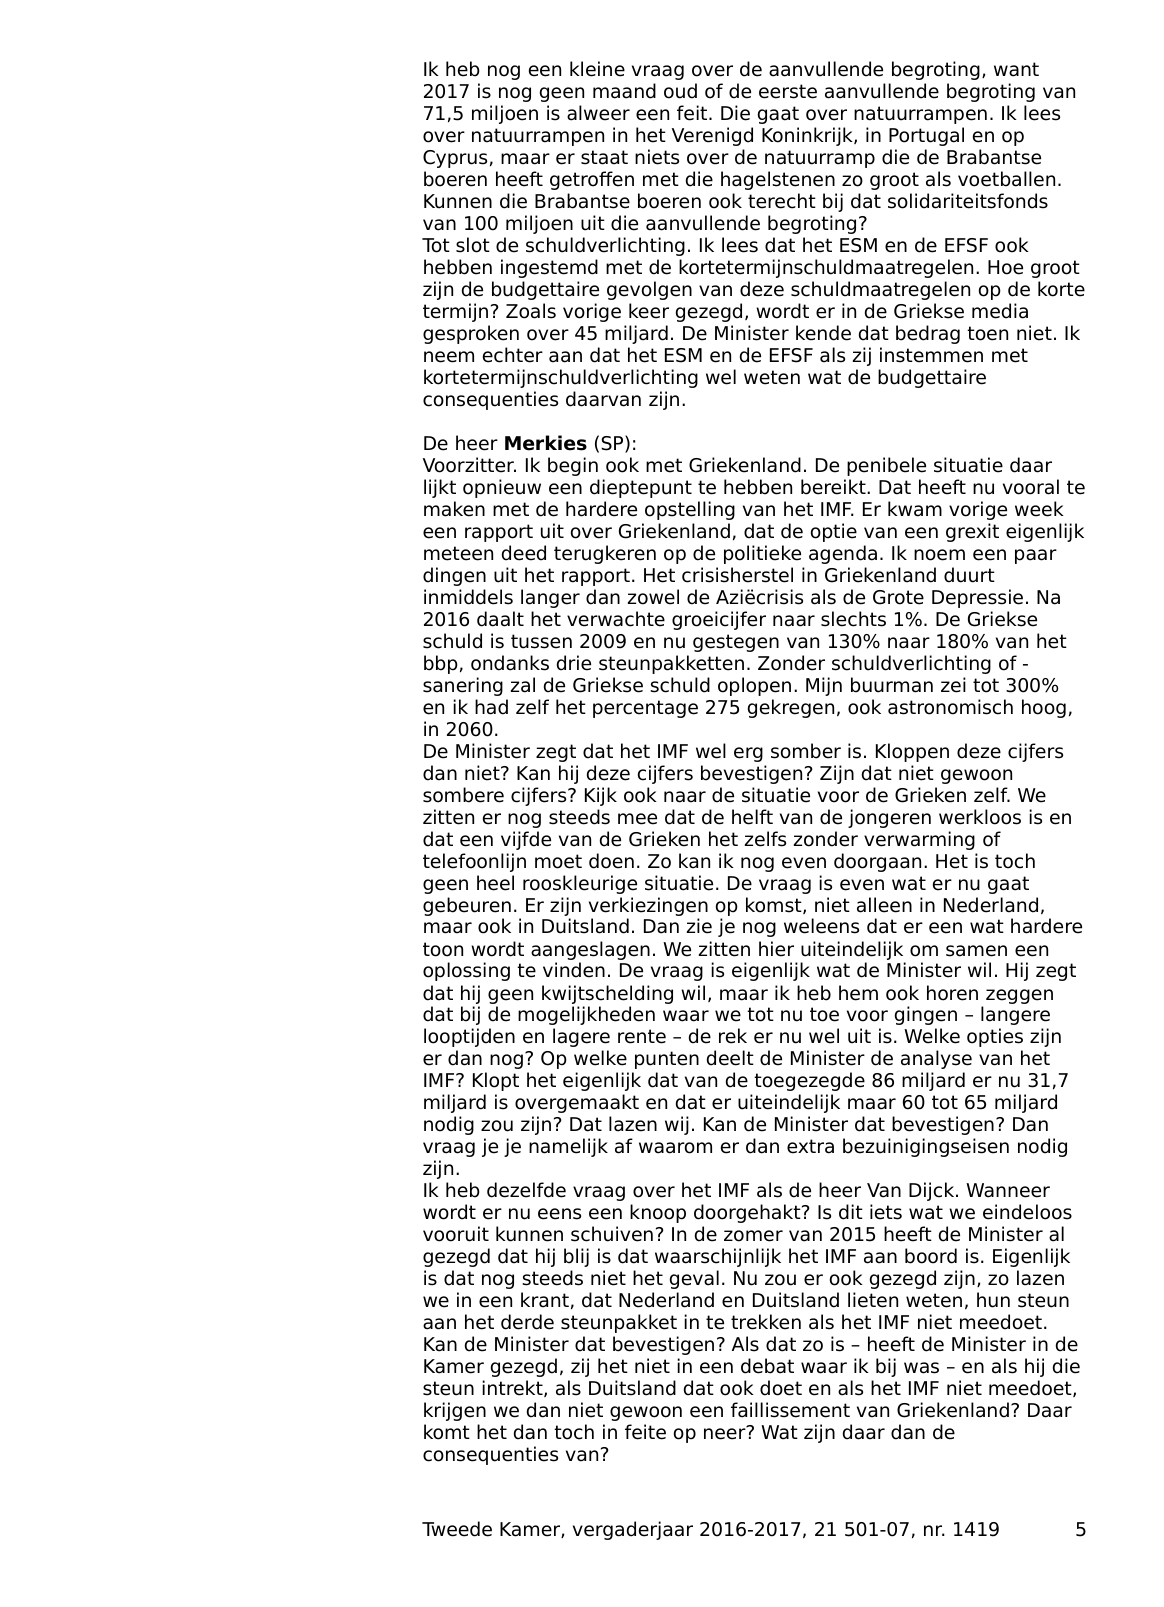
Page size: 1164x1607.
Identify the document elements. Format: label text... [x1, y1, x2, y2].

text Tot slot de schuldverlichting. Ik lees dat het ESM en de EFSF ook hebben ingestemd met de kortetermijnschuldmaatregelen. Hoe groot zijn de budgettaire gevolgen van deze schuldmaatregelen op de korte termijn? Zoals vorige keer gezegd, wordt er in de Griekse media gesproken over 45 miljard. De Minister kende dat bedrag toen niet. Ik neem echter aan dat het ESM en de EFSF als zij instemmen met kortetermijnschuldverlichting wel weten wat de budgettaire consequenties daarvan zijn. [422, 235, 1087, 411]
text De heer Merkies (SP): [422, 433, 1087, 455]
text De Minister zegt dat het IMF wel erg somber is. Kloppen deze cijfers dan niet? Kan hij deze cijfers bevestigen? Zijn dat niet gewoon sombere cijfers? Kijk ook naar de situatie voor de Grieken zelf. We zitten er nog steeds mee dat de helft van de jongeren werkloos is en dat een vijfde van de Grieken het zelfs zonder verwarming of telefoonlijn moet doen. Zo kan ik nog even doorgaan. Het is toch geen heel rooskleurige situatie. De vraag is even wat er nu gaat gebeuren. Er zijn verkiezingen op komst, niet alleen in Nederland, maar ook in Duitsland. Dan zie je nog weleens dat er een wat hardere toon wordt aangeslagen. We zitten hier uiteindelijk om samen een oplossing te vinden. De vraag is eigenlijk wat de Minister wil. Hij zegt dat hij geen kwijtschelding wil, maar ik heb hem ook horen zeggen dat bij de mogelijkheden waar we tot nu toe voor gingen – langere looptijden en lagere rente – de rek er nu wel uit is. Welke opties zijn er dan nog? Op welke punten deelt de Minister de analyse van het IMF? Klopt het eigenlijk dat van de toegezegde 86 miljard er nu 31,7 miljard is overgemaakt en dat er uiteindelijk maar 60 tot 65 miljard nodig zou zijn? Dat lazen wij. Kan de Minister dat bevestigen? Dan vraag je je namelijk af waarom er dan extra bezuinigingseisen nodig zijn. [422, 741, 1087, 1180]
text Ik heb dezelfde vraag over het IMF als de heer Van Dijck. Wanneer wordt er nu eens een knoop doorgehakt? Is dit iets wat we eindeloos vooruit kunnen schuiven? In de zomer van 2015 heeft de Minister al gezegd dat hij blij is dat waarschijnlijk het IMF aan boord is. Eigenlijk is dat nog steeds niet het geval. Nu zou er ook gezegd zijn, zo lazen we in een krant, dat Nederland en Duitsland lieten weten, hun steun aan het derde steunpakket in te trekken als het IMF niet meedoet. Kan de Minister dat bevestigen? Als dat zo is – heeft de Minister in de Kamer gezegd, zij het niet in een debat waar ik bij was – en als hij die steun intrekt, als Duitsland dat ook doet en als het IMF niet meedoet, krijgen we dan niet gewoon een faillissement van Griekenland? Daar komt het dan toch in feite op neer? Wat zijn daar dan de consequenties van? [422, 1180, 1087, 1466]
text Voorzitter. Ik begin ook met Griekenland. De penibele situatie daar lijkt opnieuw een dieptepunt te hebben bereikt. Dat heeft nu vooral te maken met de hardere opstelling van het IMF. Er kwam vorige week een rapport uit over Griekenland, dat de optie van een grexit eigenlijk meteen deed terugkeren op de politieke agenda. Ik noem een paar dingen uit het rapport. Het crisisherstel in Griekenland duurt inmiddels langer dan zowel de Aziëcrisis als de Grote Depressie. Na 2016 daalt het verwachte groeicijfer naar slechts 1%. De Griekse schuld is tussen 2009 en nu gestegen van 130% naar 180% van het bbp, ondanks drie steunpakketten. Zonder schuldverlichting of -sanering zal de Griekse schuld oplopen. Mijn buurman zei tot 300% en ik had zelf het percentage 275 gekregen, ook astronomisch hoog, in 2060. [422, 455, 1087, 741]
text Ik heb nog een kleine vraag over de aanvullende begroting, want 2017 is nog geen maand oud of de eerste aanvullende begroting van 71,5 miljoen is alweer een feit. Die gaat over natuurrampen. Ik lees over natuurrampen in het Verenigd Koninkrijk, in Portugal en op Cyprus, maar er staat niets over de natuurramp die de Brabantse boeren heeft getroffen met die hagelstenen zo groot als voetballen. Kunnen die Brabantse boeren ook terecht bij dat solidariteitsfonds van 100 miljoen uit die aanvullende begroting? [422, 59, 1087, 235]
